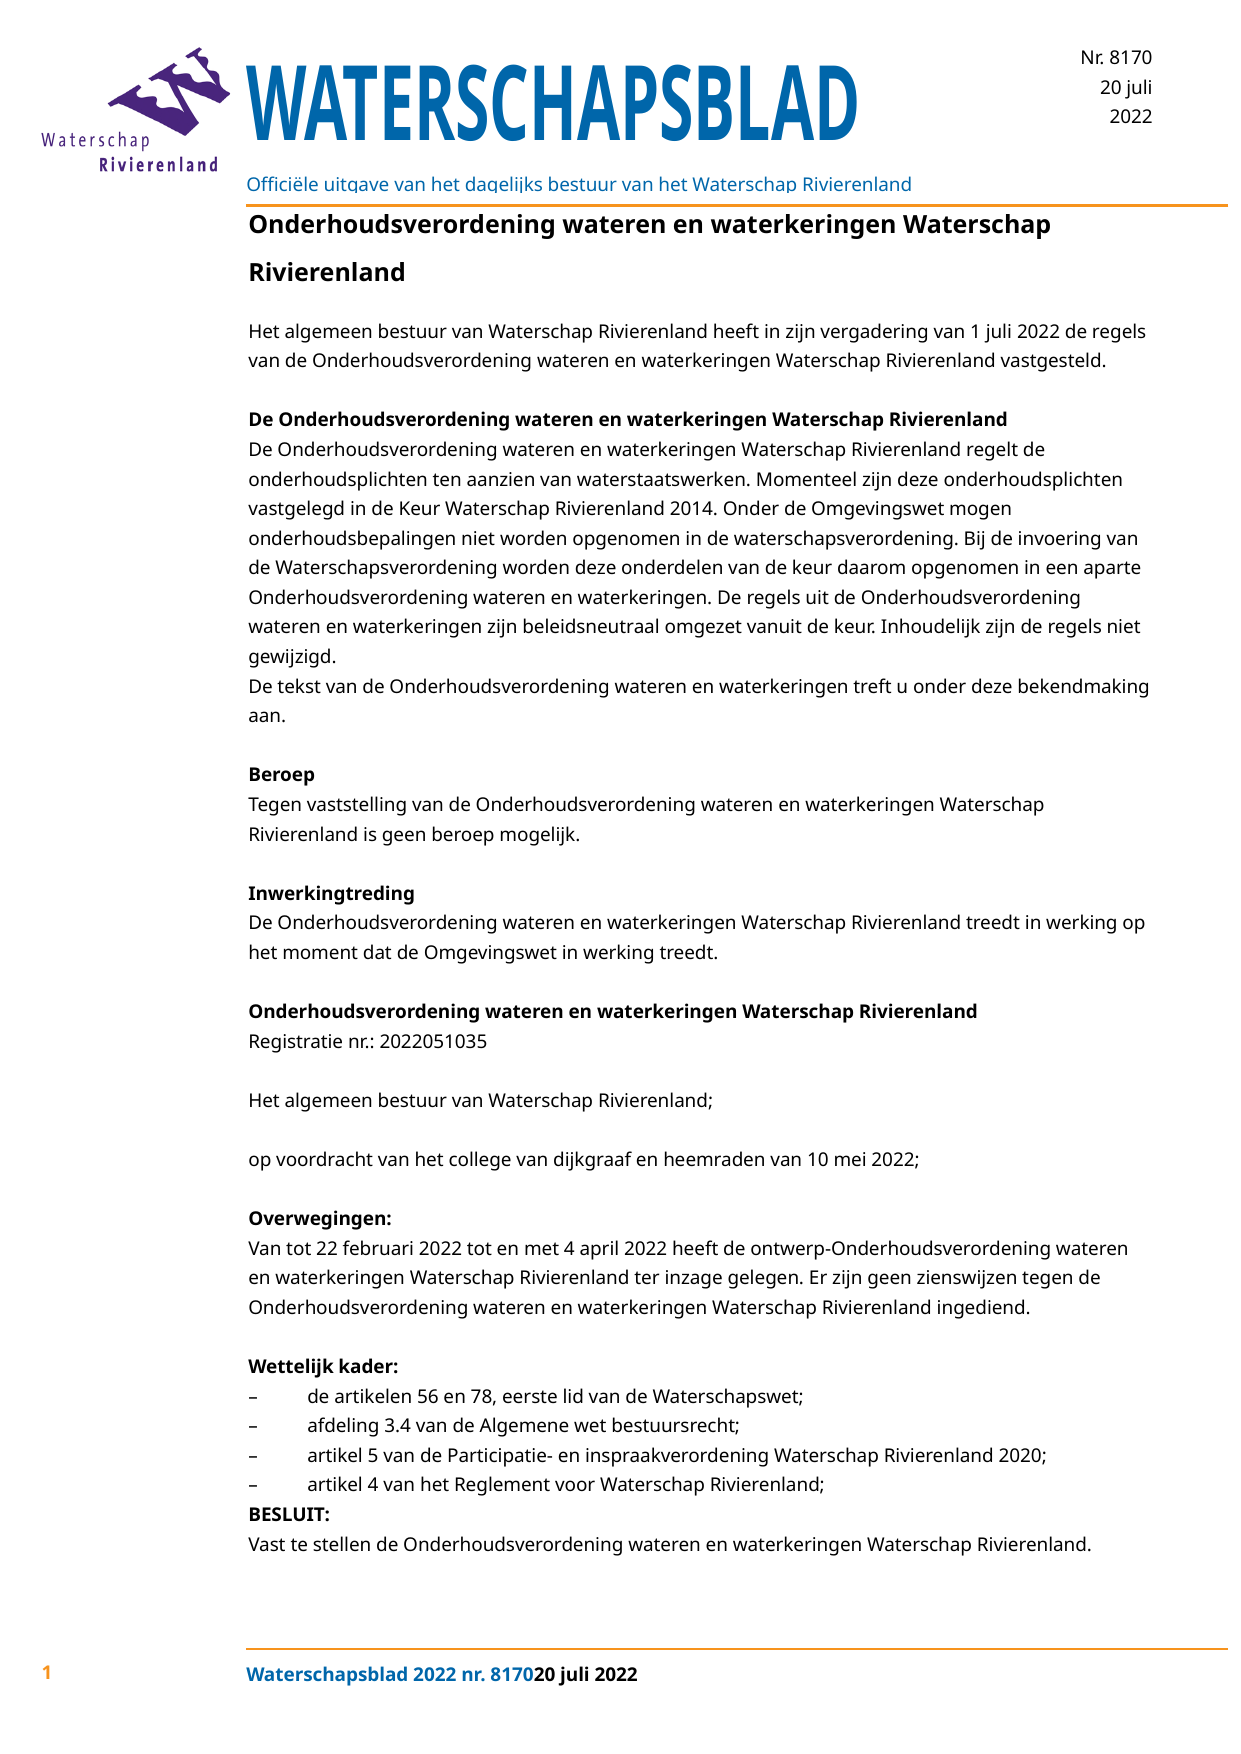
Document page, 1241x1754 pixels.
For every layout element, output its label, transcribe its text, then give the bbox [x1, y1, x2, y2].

picture [41, 47, 231, 172]
text Tegen vaststelling van de Onderhoudsverordening wateren en waterkeringen Waterschap Rivierenland is geen beroep mogelijk. [248, 791, 1152, 847]
text Overwegingen: [248, 1205, 1152, 1231]
text Onderhoudsverordening wateren en waterkeringen Waterschap Rivierenland [248, 998, 1152, 1024]
text Inwerkingtreding [248, 880, 1152, 906]
text Registratie nr.: 2022051035 [248, 1028, 1152, 1054]
text Het algemeen bestuur van Waterschap Rivierenland; [248, 1087, 1152, 1113]
text Vast te stellen de Onderhoudsverordening wateren en waterkeringen Waterschap Rivierenland. [248, 1531, 1152, 1557]
text BESLUIT: [248, 1501, 1152, 1527]
text Beroep [248, 762, 1152, 787]
text De Onderhoudsverordening wateren en waterkeringen Waterschap Rivierenland treedt in werking op het moment dat de Omgevingswet in werking treedt. [248, 909, 1152, 965]
list de artikelen 56 en 78, eerste lid van de Waterschapswet; [248, 1383, 1152, 1409]
text Het algemeen bestuur van Waterschap Rivierenland heeft in zijn vergadering van 1 juli 2022 de regels van de Onderhoudsverordening wateren en waterkeringen Waterschap Rivierenland vastgesteld. [248, 318, 1152, 373]
text op voordracht van het college van dijkgraaf en heemraden van 10 mei 2022; [248, 1146, 1152, 1172]
text De tekst van de Onderhoudsverordening wateren en waterkeringen treft u onder deze bekendmaking aan. [248, 673, 1152, 728]
text De Onderhoudsverordening wateren en waterkeringen Waterschap Rivierenland [248, 407, 1152, 432]
text Van tot 22 februari 2022 tot en met 4 april 2022 heeft de ontwerp-Onderhoudsverordening wateren en waterkeringen Waterschap Rivierenland ter inzage gelegen. Er zijn geen zienswijzen tegen de Onderhoudsverordening wateren en waterkeringen Waterschap Rivierenland ingediend. [248, 1235, 1152, 1320]
list artikel 5 van de Participatie- en inspraakverordening Waterschap Rivierenland 2020; [248, 1442, 1152, 1468]
list afdeling 3.4 van de Algemene wet bestuursrecht; [248, 1412, 1152, 1438]
list artikel 4 van het Reglement voor Waterschap Rivierenland; [248, 1472, 1152, 1497]
text Wettelijk kader: [248, 1353, 1152, 1379]
text Onderhoudsverordening wateren en waterkeringen Waterschap Rivierenland [248, 207, 1152, 288]
text De Onderhoudsverordening wateren en waterkeringen Waterschap Rivierenland regelt de onderhoudsplichten ten aanzien van waterstaatswerken. Momenteel zijn deze onderhoudsplichten vastgelegd in de Keur Waterschap Rivierenland 2014. Onder de Omgevingswet mogen onderhoudsbepalingen niet worden opgenomen in de waterschapsverordening. Bij de invoering van de Waterschapsverordening worden deze onderdelen van de keur daarom opgenomen in een aparte Onderhoudsverordening wateren en waterkeringen. De regels uit de Onderhoudsverordening wateren en waterkeringen zijn beleidsneutraal omgezet vanuit de keur. Inhoudelijk zijn de regels niet gewijzigd. [248, 436, 1152, 669]
